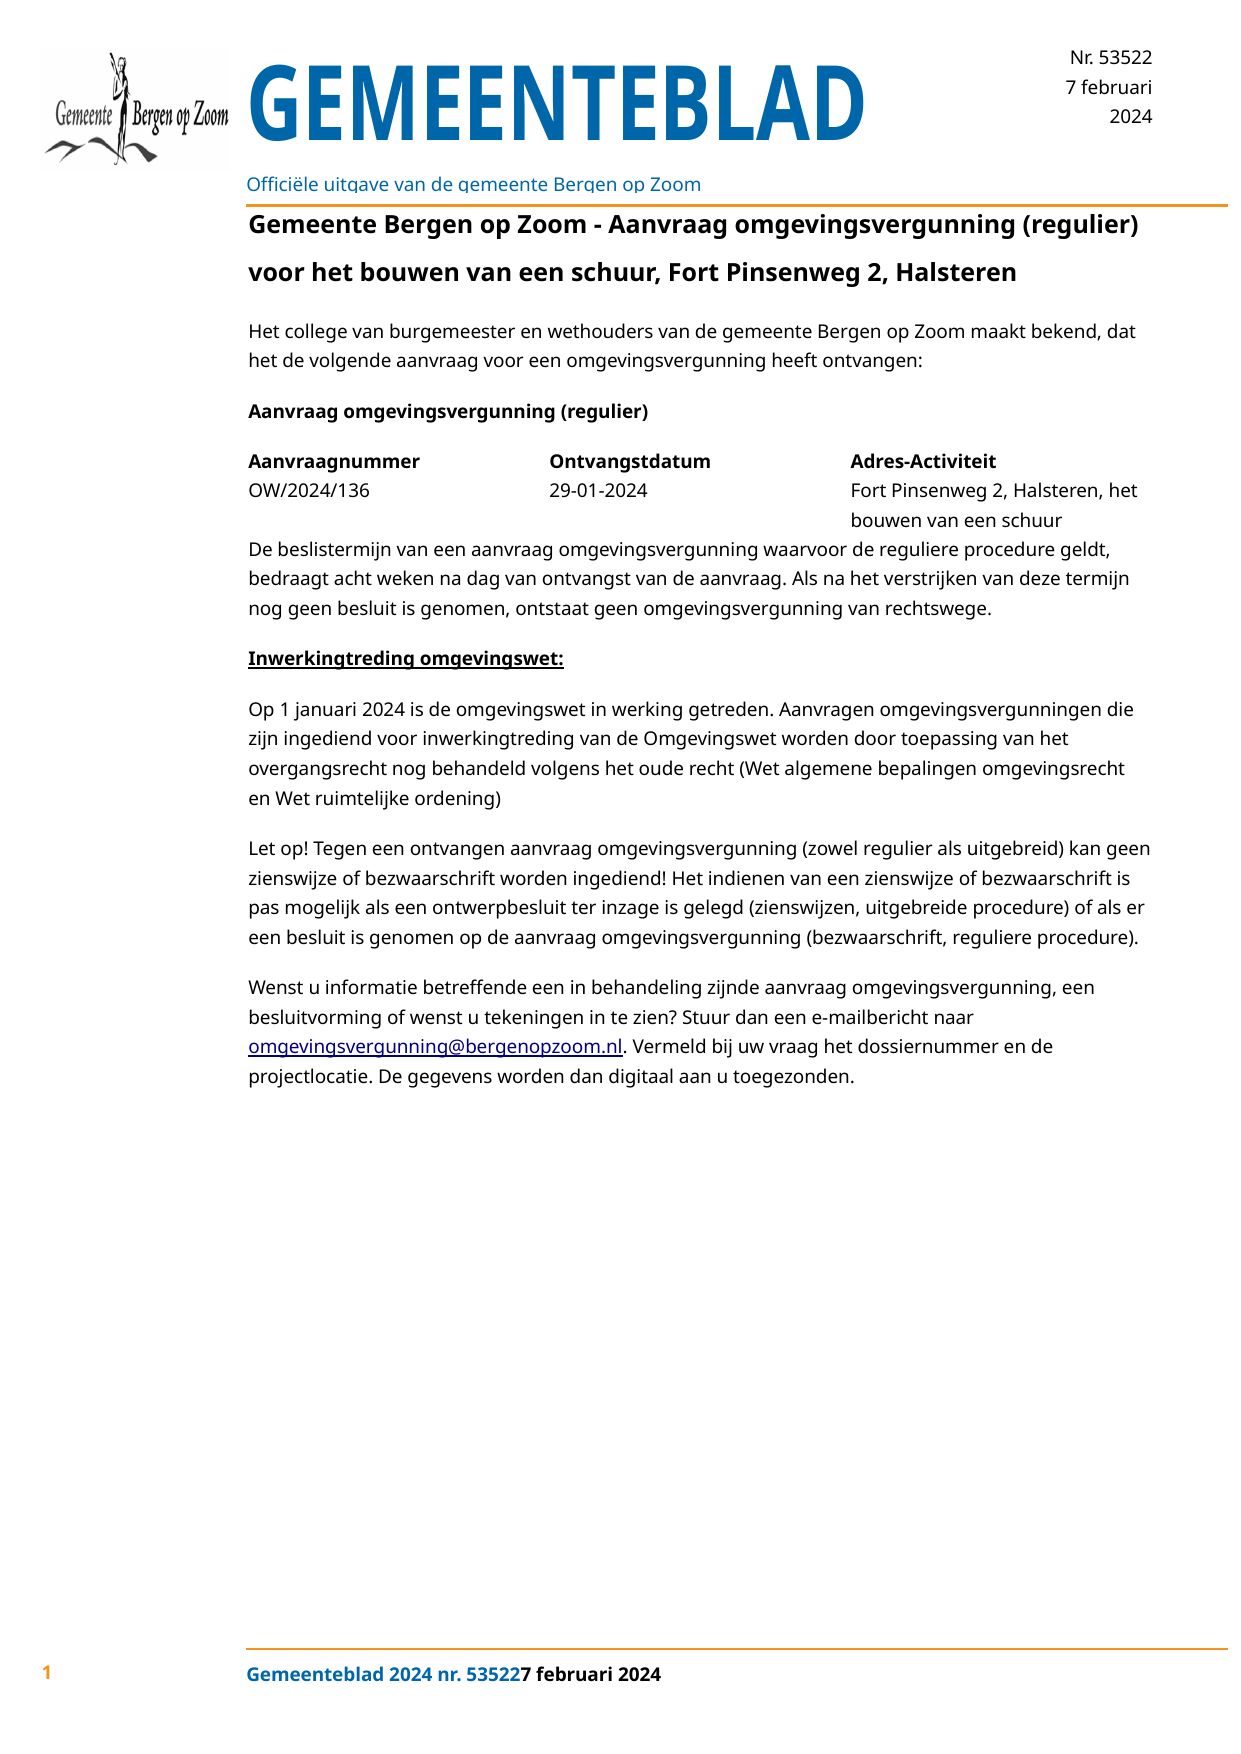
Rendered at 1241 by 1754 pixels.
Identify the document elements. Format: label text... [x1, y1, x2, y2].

table_header Aanvraagnummer [248, 449, 549, 474]
text Wenst u informatie betreffende een in behandeling zijnde aanvraag omgevingsvergunning, een besluitvorming of wenst u tekeningen in te zien? Stuur dan een e-mailbericht naar omgevingsvergunning@bergenopzoom.nl. Vermeld bij uw vraag het dossiernummer en de projectlocatie. De gegevens worden dan digitaal aan u toegezonden. [248, 974, 1152, 1089]
text Let op! Tegen een ontvangen aanvraag omgevingsvergunning (zowel regulier als uitgebreid) kan geen zienswijze of bezwaarschrift worden ingediend! Het indienen van een zienswijze of bezwaarschrift is pas mogelijk als een ontwerpbesluit ter inzage is gelegd (zienswijzen, uitgebreide procedure) of als er een besluit is genomen op de aanvraag omgevingsvergunning (bezwaarschrift, reguliere procedure). [248, 835, 1152, 950]
text Inwerkingtreding omgevingswet: [248, 646, 1152, 671]
text De beslistermijn van een aanvraag omgevingsvergunning waarvoor de reguliere procedure geldt, bedraagt acht weken na dag van ontvangst van de aanvraag. Als na het verstrijken van deze termijn nog geen besluit is genomen, ontstaat geen omgevingsvergunning van rechtswege. [248, 536, 1152, 621]
table_header Ontvangstdatum [549, 449, 850, 474]
table_header 29-01-2024 [549, 478, 850, 533]
table_header OW/2024/136 [248, 478, 549, 533]
text Op 1 januari 2024 is de omgevingswet in werking getreden. Aanvragen omgevingsvergunningen die zijn ingediend voor inwerkingtreding van de Omgevingswet worden door toepassing van het overgangsrecht nog behandeld volgens het oude recht (Wet algemene bepalingen omgevingsrecht en Wet ruimtelijke ordening) [248, 696, 1152, 811]
text Het college van burgemeester en wethouders van de gemeente Bergen op Zoom maakt bekend, dat het de volgende aanvraag voor een omgevingsvergunning heeft ontvangen: [248, 318, 1152, 373]
text Gemeente Bergen op Zoom - Aanvraag omgevingsvergunning (regulier) voor het bouwen van een schuur, Fort Pinsenweg 2, Halsteren [248, 207, 1152, 288]
text Aanvraag omgevingsvergunning (regulier) [248, 398, 1152, 424]
picture [41, 47, 231, 172]
table_header Adres-Activiteit [850, 449, 1152, 474]
table_header Fort Pinsenweg 2, Halsteren, het bouwen van een schuur [850, 478, 1152, 533]
